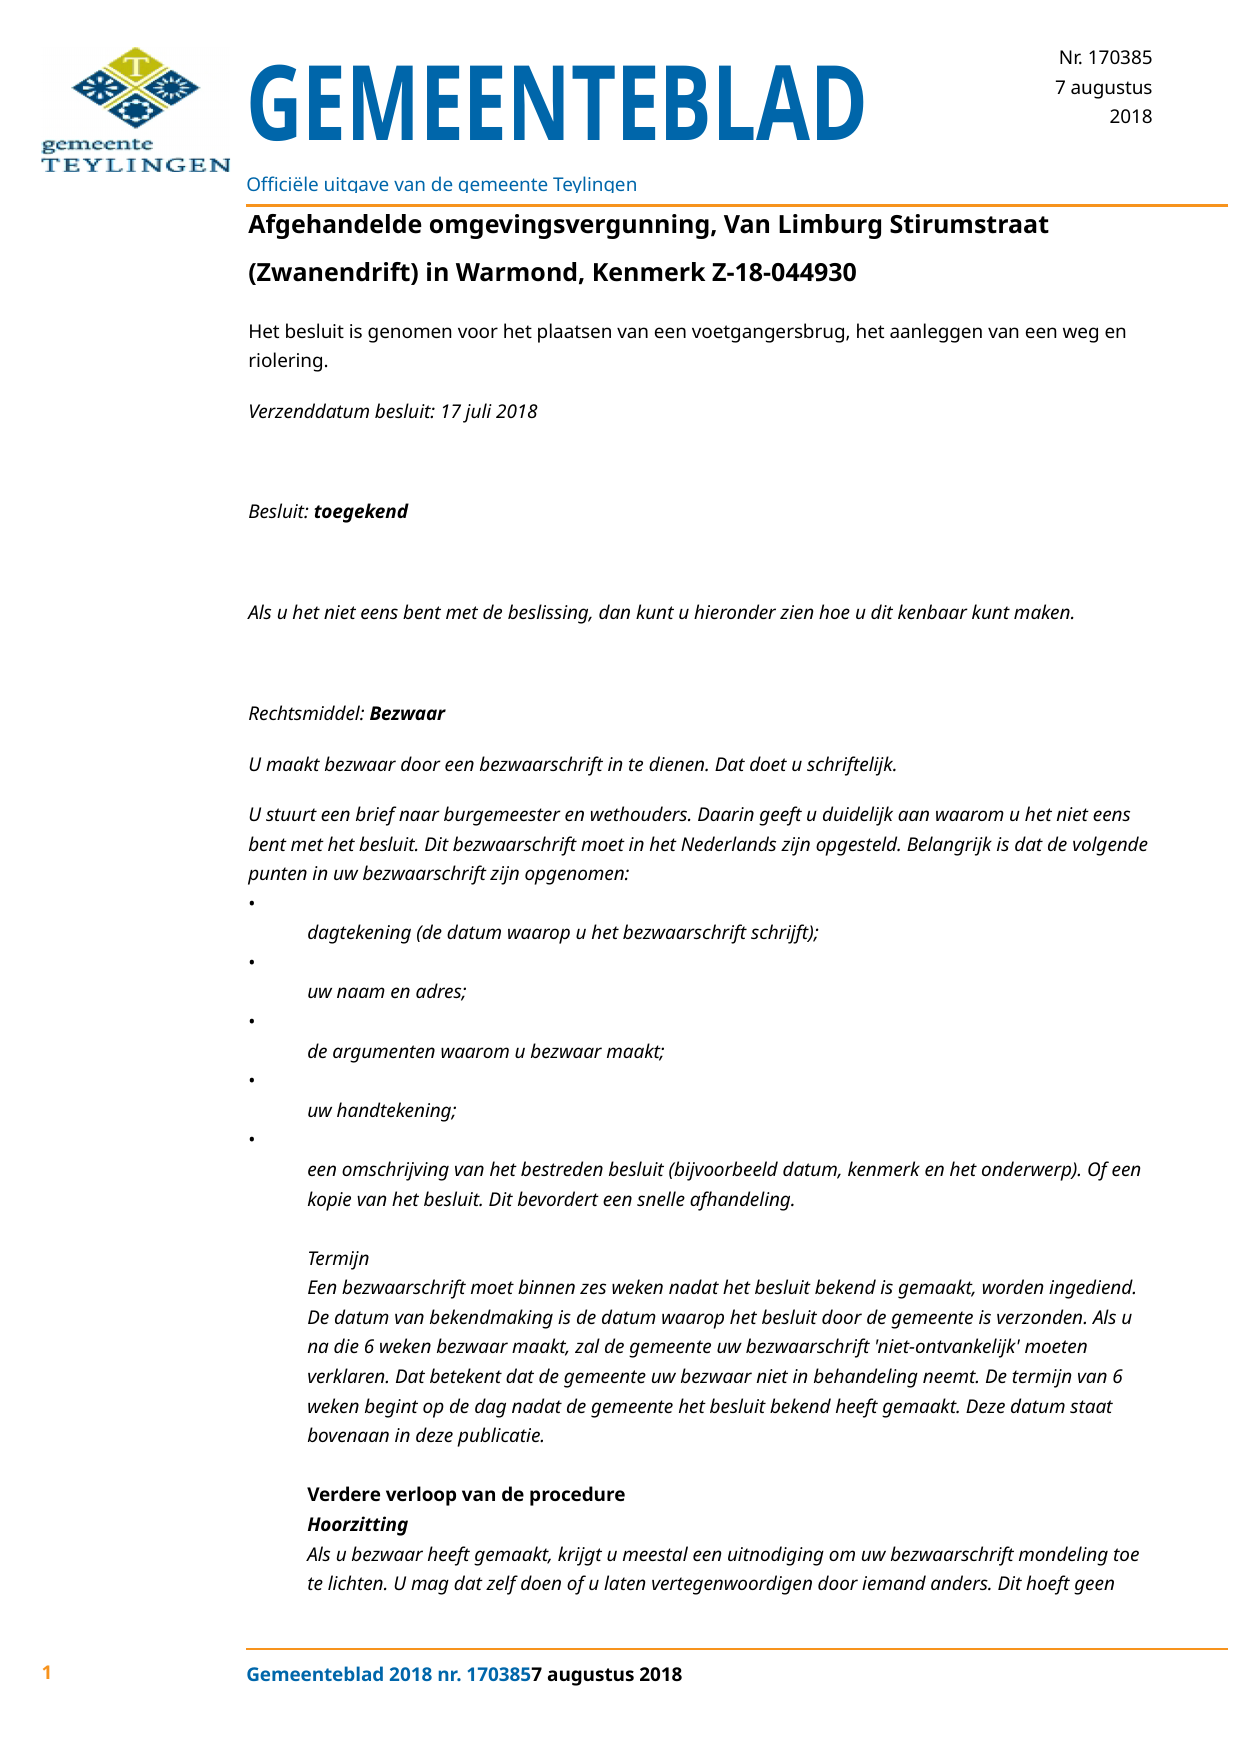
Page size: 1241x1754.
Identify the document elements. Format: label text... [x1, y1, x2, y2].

text Het besluit is genomen voor het plaatsen van een voetgangersbrug, het aanleggen van een weg en riolering. [248, 318, 1152, 373]
list een omschrijving van het bestreden besluit (bijvoorbeeld datum, kenmerk en het onderwerp). Of een kopie van het besluit. Dit bevordert een snelle afhandeling. [248, 1156, 1152, 1212]
picture [41, 47, 231, 172]
text Als u het niet eens bent met de beslissing, dan kunt u hieronder zien hoe u dit kenbaar kunt maken. [248, 599, 1152, 625]
list Verdere verloop van de procedure [248, 1482, 1152, 1507]
text Besluit: toegekend [248, 499, 1152, 524]
text Afgehandelde omgevingsvergunning, Van Limburg Stirumstraat (Zwanendrift) in Warmond, Kenmerk Z-18-044930 [248, 207, 1152, 288]
list de argumenten waarom u bezwaar maakt; [248, 1038, 1152, 1064]
list Termijn [248, 1245, 1152, 1271]
text Verzenddatum besluit: 17 juli 2018 [248, 398, 1152, 424]
list Als u bezwaar heeft gemaakt, krijgt u meestal een uitnodiging om uw bezwaarschrift mondeling toe te lichten. U mag dat zelf doen of u laten vertegenwoordigen door iemand anders. Dit hoeft geen [248, 1541, 1152, 1596]
text U maakt bezwaar door een bezwaarschrift in te dienen. Dat doet u schriftelijk. [248, 751, 1152, 777]
list Een bezwaarschrift moet binnen zes weken nadat het besluit bekend is gemaakt, worden ingediend. De datum van bekendmaking is de datum waarop het besluit door de gemeente is verzonden. Als u na die 6 weken bezwaar maakt, zal de gemeente uw bezwaarschrift 'niet-ontvankelijk' moeten verklaren. Dat betekent dat de gemeente uw bezwaar niet in behandeling neemt. De termijn van 6 weken begint op de dag nadat de gemeente het besluit bekend heeft gemaakt. Deze datum staat bovenaan in deze publicatie. [248, 1274, 1152, 1448]
list uw handtekening; [248, 1097, 1152, 1123]
text U stuurt een brief naar burgemeester en wethouders. Daarin geeft u duidelijk aan waarom u het niet eens bent met het besluit. Dit bezwaarschrift moet in het Nederlands zijn opgesteld. Belangrijk is dat de volgende punten in uw bezwaarschrift zijn opgenomen: [248, 801, 1152, 886]
list dagtekening (de datum waarop u het bezwaarschrift schrijft); [248, 919, 1152, 945]
list Hoorzitting [248, 1511, 1152, 1537]
list uw naam en adres; [248, 979, 1152, 1004]
text Rechtsmiddel: Bezwaar [248, 700, 1152, 726]
